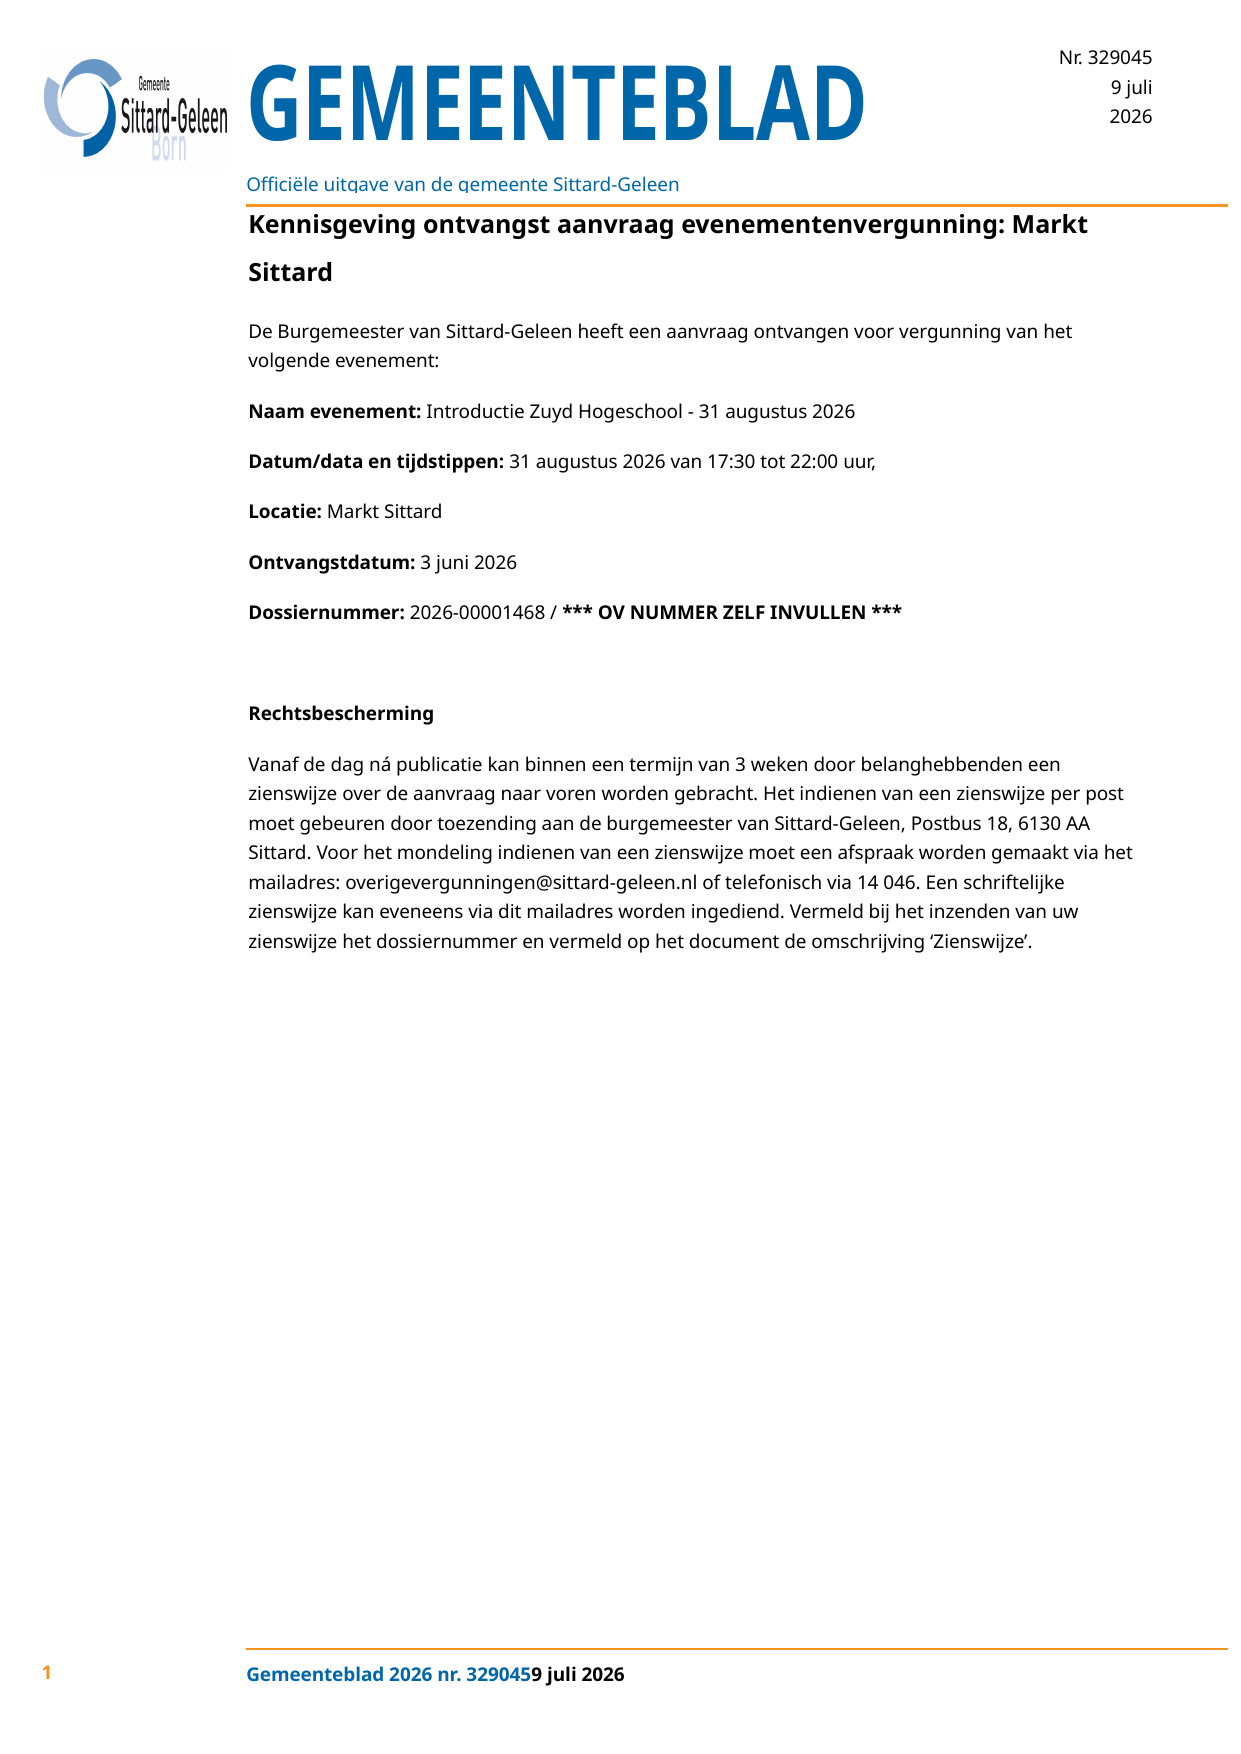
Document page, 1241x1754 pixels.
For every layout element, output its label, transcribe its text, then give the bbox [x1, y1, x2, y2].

text Dossiernummer: 2026-00001468 / *** OV NUMMER ZELF INVULLEN *** [248, 599, 1152, 625]
picture [41, 47, 231, 172]
text Rechtsbescherming [248, 700, 1152, 726]
text Vanaf de dag ná publicatie kan binnen een termijn van 3 weken door belanghebbenden een zienswijze over de aanvraag naar voren worden gebracht. Het indienen van een zienswijze per post moet gebeuren door toezending aan de burgemeester van Sittard-Geleen, Postbus 18, 6130 AA Sittard. Voor het mondeling indienen van een zienswijze moet een afspraak worden gemaakt via het mailadres: overigevergunningen@sittard-geleen.nl of telefonisch via 14 046. Een schriftelijke zienswijze kan eveneens via dit mailadres worden ingediend. Vermeld bij het inzenden van uw zienswijze het dossiernummer en vermeld op het document de omschrijving ‘Zienswijze’. [248, 751, 1152, 954]
text Naam evenement: Introductie Zuyd Hogeschool - 31 augustus 2026 [248, 398, 1152, 424]
text Kennisgeving ontvangst aanvraag evenementenvergunning: Markt Sittard [248, 207, 1152, 288]
text Datum/data en tijdstippen: 31 augustus 2026 van 17:30 tot 22:00 uur, [248, 448, 1152, 474]
text Locatie: Markt Sittard [248, 499, 1152, 524]
text De Burgemeester van Sittard-Geleen heeft een aanvraag ontvangen voor vergunning van het volgende evenement: [248, 318, 1152, 373]
text Ontvangstdatum: 3 juni 2026 [248, 549, 1152, 575]
